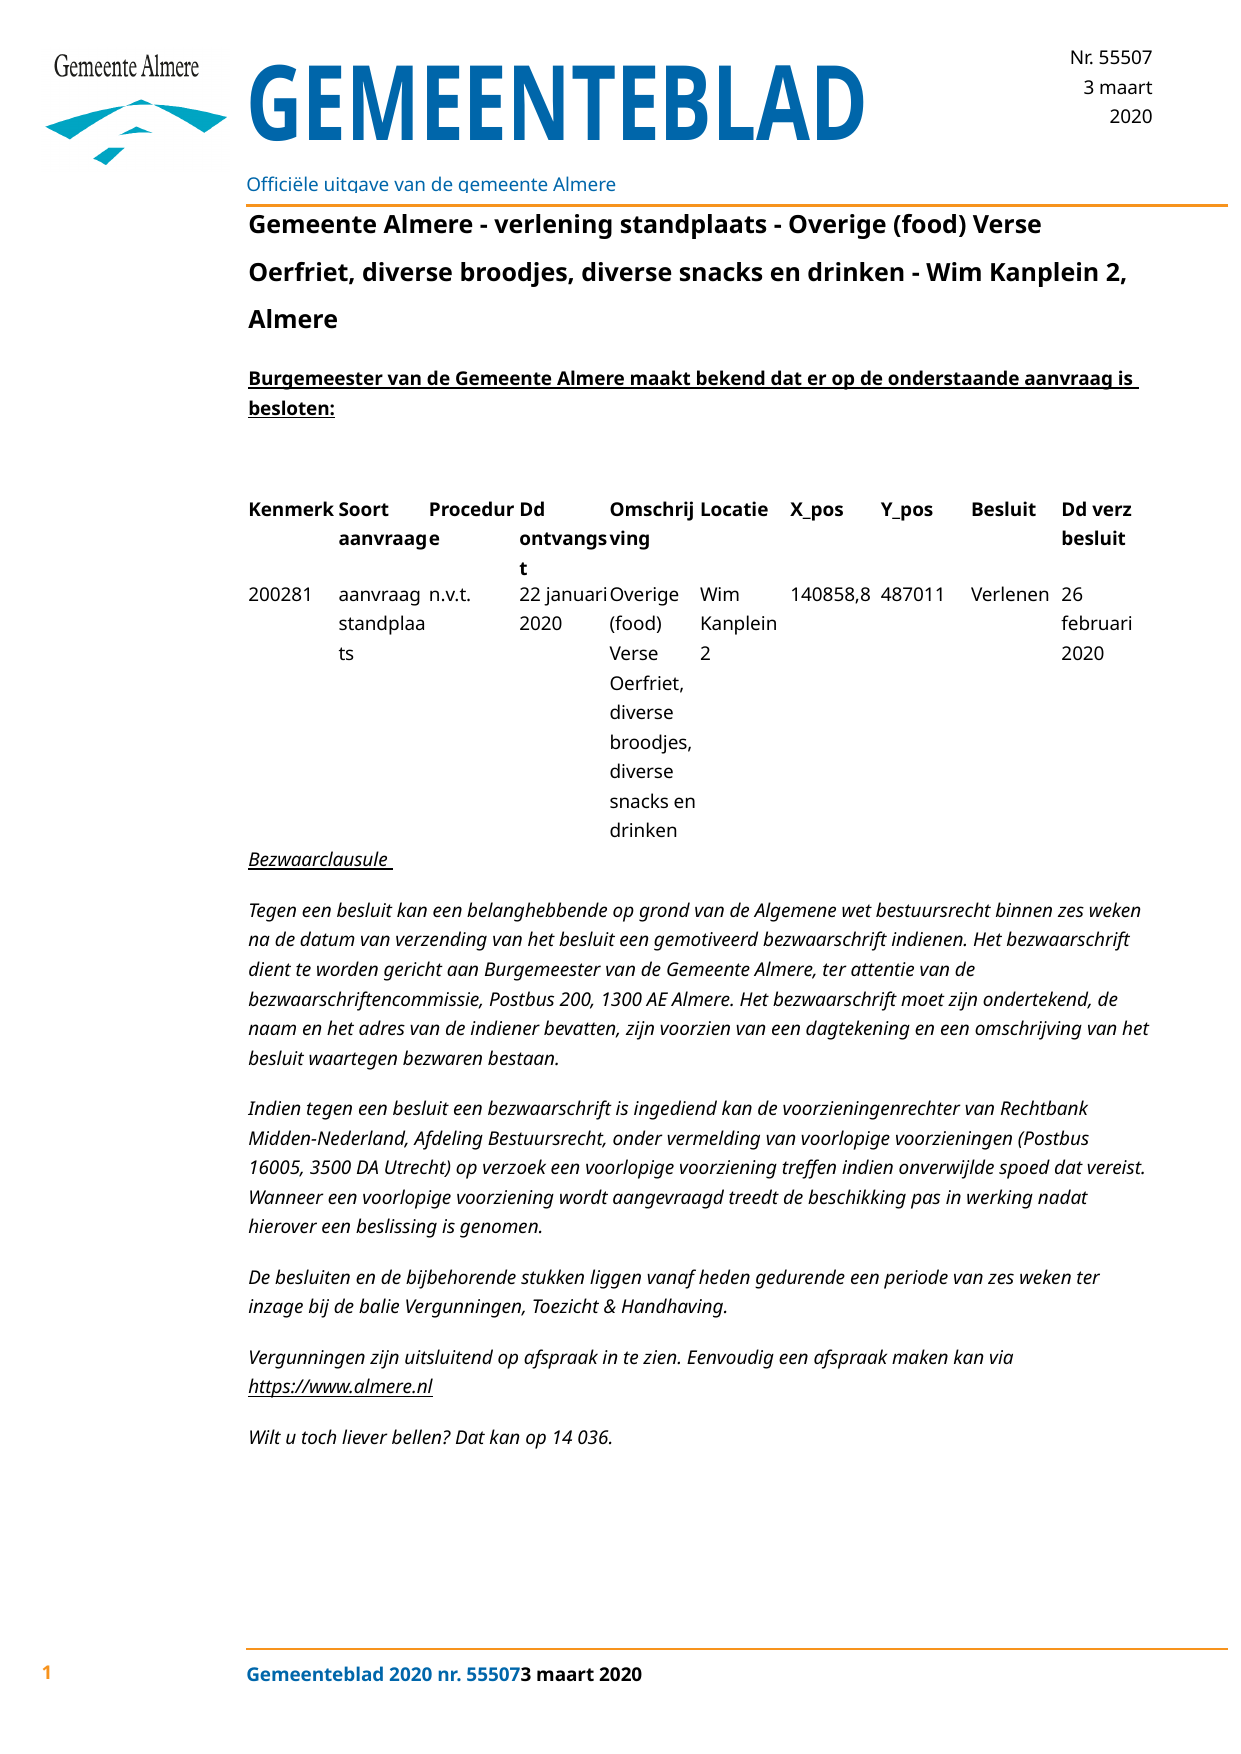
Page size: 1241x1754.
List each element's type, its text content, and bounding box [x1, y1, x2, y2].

table_header Dd ontvangst [519, 496, 609, 581]
table_header Soort aanvraag [338, 496, 429, 581]
table_cell 140858,8 [790, 581, 881, 843]
table_cell 200281 [248, 581, 338, 843]
text Vergunningen zijn uitsluitend op afspraak in te zien. Eenvoudig een afspraak maken kan via https://www.almere.nl [248, 1344, 1152, 1399]
table_header Besluit [971, 496, 1061, 581]
table_cell 22 januari 2020 [519, 581, 609, 843]
table_cell n.v.t. [429, 581, 519, 843]
table_header Omschrijving [609, 496, 700, 581]
table_header X_pos [790, 496, 881, 581]
text Indien tegen een besluit een bezwaarschrift is ingediend kan de voorzieningenrechter van Rechtbank Midden-Nederland, Afdeling Bestuursrecht, onder vermelding van voorlopige voorzieningen (Postbus 16005, 3500 DA Utrecht) op verzoek een voorlopige voorziening treffen indien onverwijlde spoed dat vereist. Wanneer een voorlopige voorziening wordt aangevraagd treedt de beschikking pas in werking nadat hierover een beslissing is genomen. [248, 1095, 1152, 1239]
text Gemeente Almere - verlening standplaats - Overige (food) Verse Oerfriet, diverse broodjes, diverse snacks en drinken - Wim Kanplein 2, Almere [248, 207, 1152, 336]
table_header Locatie [700, 496, 790, 581]
table_cell 487011 [881, 581, 971, 843]
table_header Procedure [429, 496, 519, 581]
table_header Dd verz besluit [1061, 496, 1152, 581]
table_cell Wim Kanplein 2 [700, 581, 790, 843]
table_cell Verlenen [971, 581, 1061, 843]
text Wilt u toch liever bellen? Dat kan op 14 036. [248, 1424, 1152, 1450]
table_header Y_pos [881, 496, 971, 581]
table_cell aanvraag standplaats [338, 581, 429, 843]
text Bezwaarclausule [248, 847, 1152, 872]
table_cell 26 februari 2020 [1061, 581, 1152, 843]
text Burgemeester van de Gemeente Almere maakt bekend dat er op de onderstaande aanvraag is besloten: [248, 366, 1152, 421]
table_header Kenmerk [248, 496, 338, 581]
text Tegen een besluit kan een belanghebbende op grond van de Algemene wet bestuursrecht binnen zes weken na de datum van verzending van het besluit een gemotiveerd bezwaarschrift indienen. Het bezwaarschrift dient te worden gericht aan Burgemeester van de Gemeente Almere, ter attentie van de bezwaarschriftencommissie, Postbus 200, 1300 AE Almere. Het bezwaarschrift moet zijn ondertekend, de naam en het adres van de indiener bevatten, zijn voorzien van een dagtekening en een omschrijving van het besluit waartegen bezwaren bestaan. [248, 897, 1152, 1071]
table_cell Overige (food) Verse Oerfriet, diverse broodjes, diverse snacks en drinken [609, 581, 700, 843]
text De besluiten en de bijbehorende stukken liggen vanaf heden gedurende een periode van zes weken ter inzage bij de balie Vergunningen, Toezicht & Handhaving. [248, 1264, 1152, 1319]
picture [41, 47, 231, 172]
